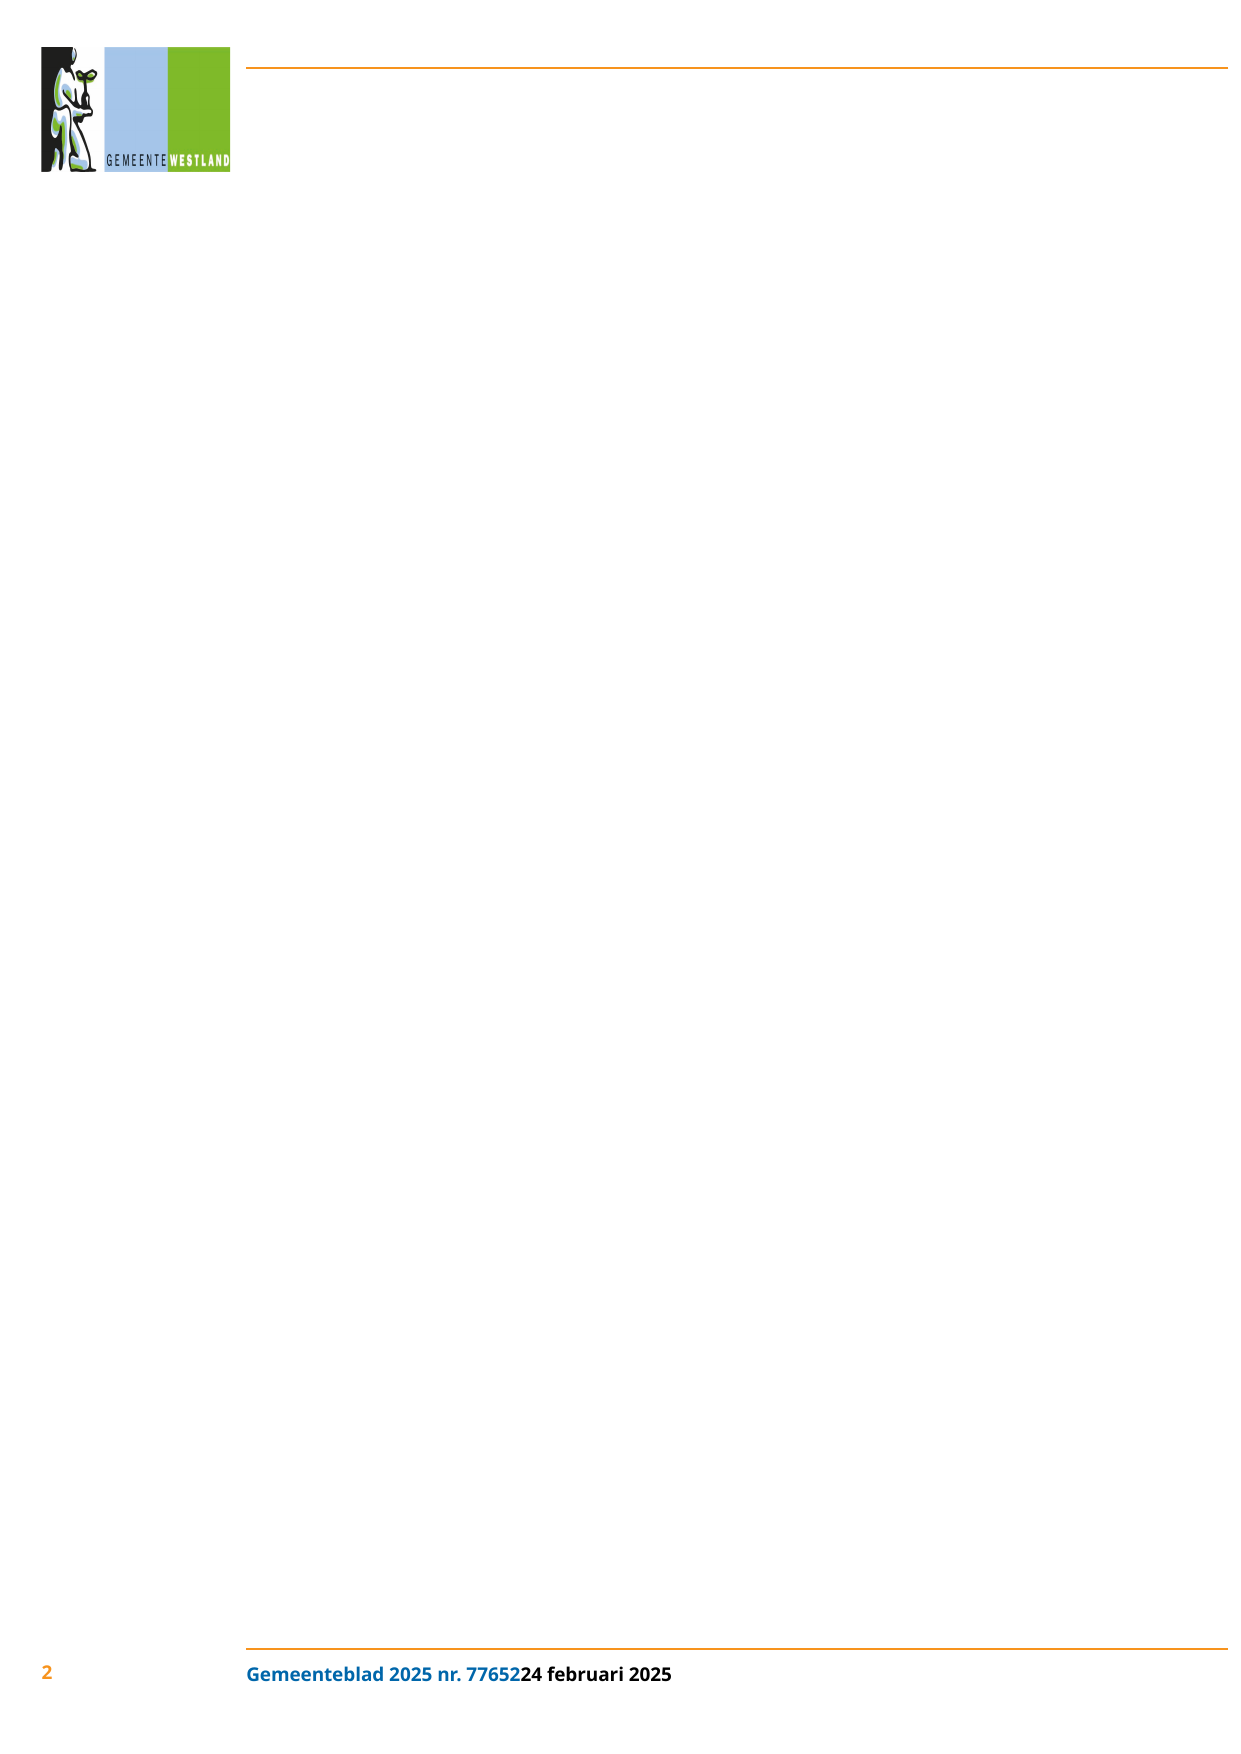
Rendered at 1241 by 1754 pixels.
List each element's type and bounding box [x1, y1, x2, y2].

picture [41, 47, 231, 172]
